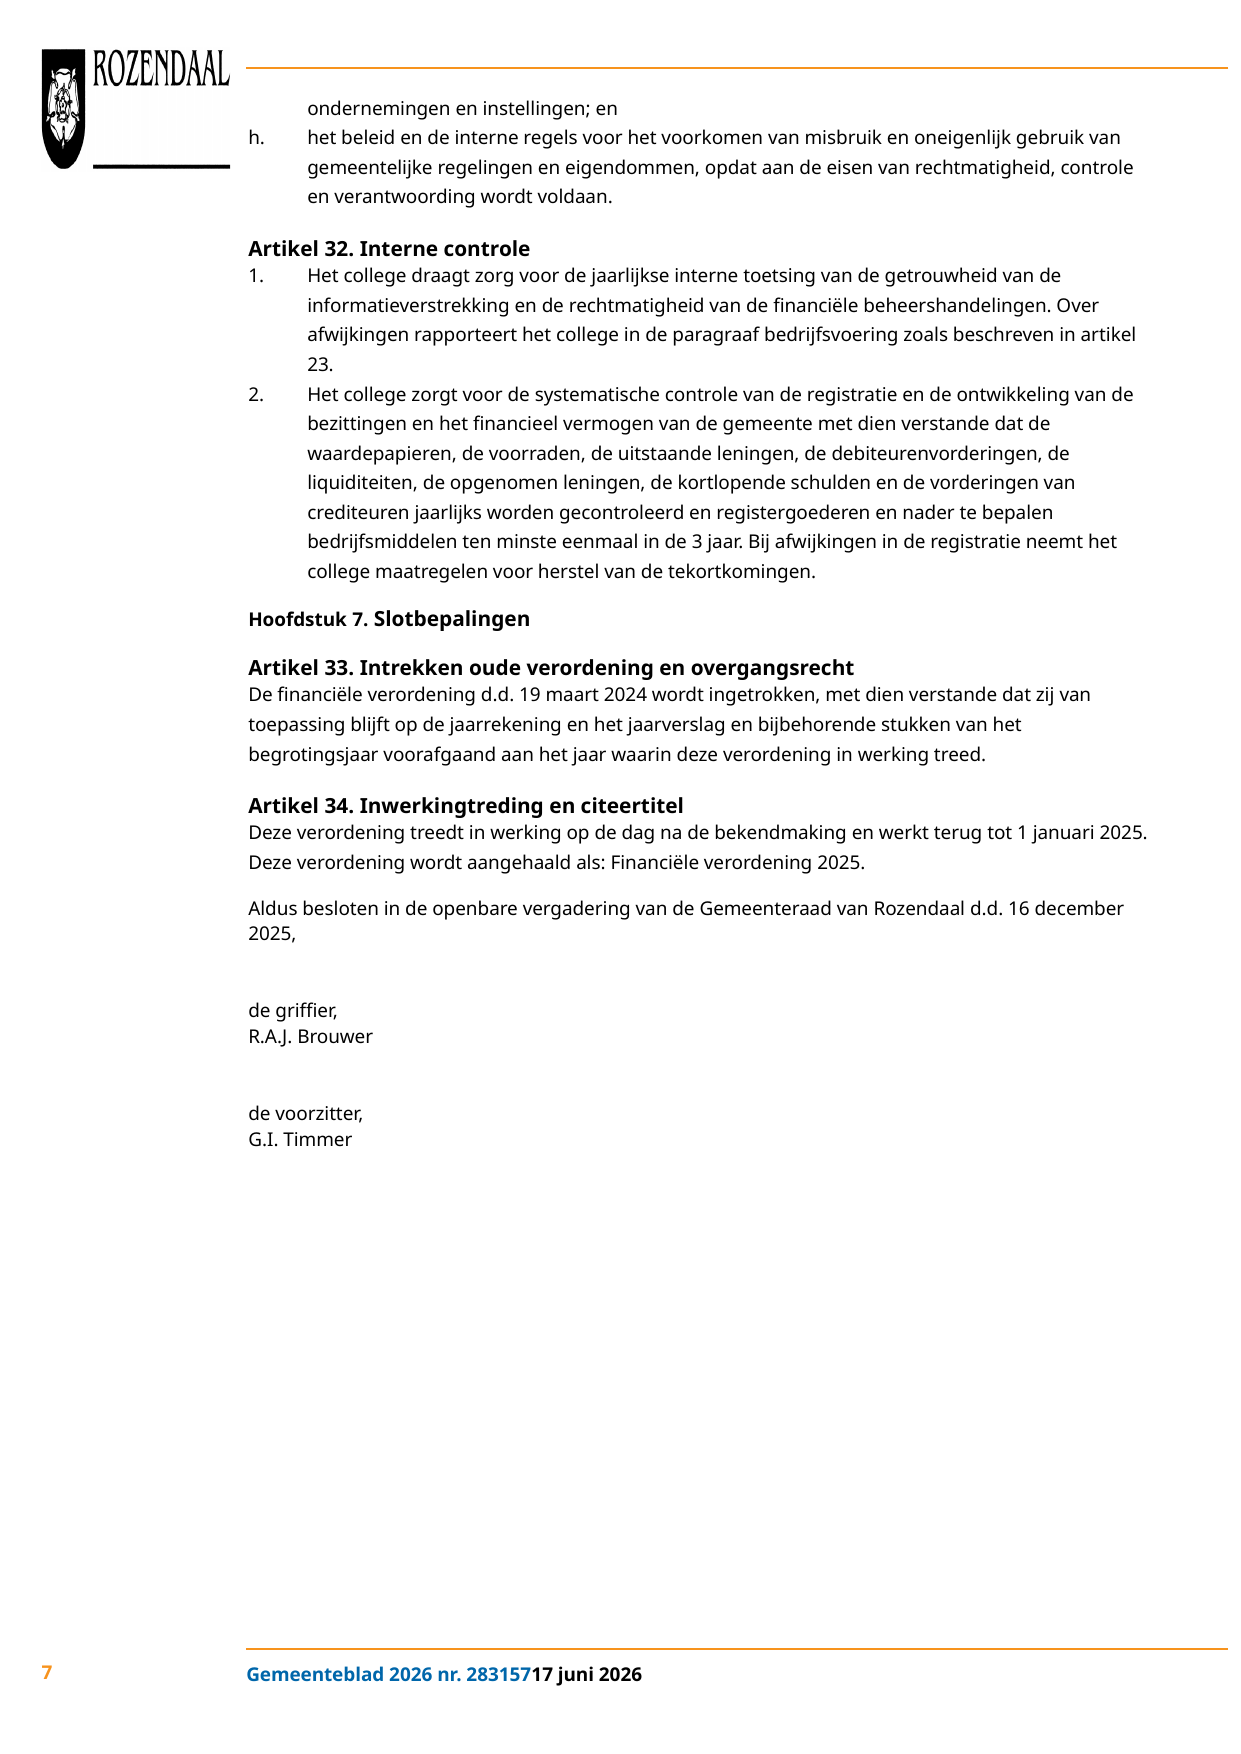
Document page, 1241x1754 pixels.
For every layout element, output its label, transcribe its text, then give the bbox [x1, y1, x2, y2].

list Het college zorgt voor de systematische controle van de registratie en de ontwikkeling van de bezittingen en het financieel vermogen van de gemeente met dien verstande dat de waardepapieren, de voorraden, de uitstaande leningen, de debiteurenvorderingen, de liquiditeiten, de opgenomen leningen, de kortlopende schulden en de vorderingen van crediteuren jaarlijks worden gecontroleerd en registergoederen en nader te bepalen bedrijfsmiddelen ten minste eenmaal in de 3 jaar. Bij afwijkingen in de registratie neemt het college maatregelen voor herstel van de tekortkomingen. [248, 381, 1152, 584]
text R.A.J. Brouwer [248, 1023, 1152, 1049]
text Aldus besloten in de openbare vergadering van de Gemeenteraad van Rozendaal d.d. 16 december 2025, [248, 895, 1152, 946]
text De financiële verordening d.d. 19 maart 2024 wordt ingetrokken, met dien verstande dat zij van toepassing blijft op de jaarrekening en het jaarverslag en bijbehorende stukken van het begrotingsjaar voorafgaand aan het jaar waarin deze verordening in werking treed. [248, 682, 1152, 766]
list Het college draagt zorg voor de jaarlijkse interne toetsing van de getrouwheid van de informatieverstrekking en de rechtmatigheid van de financiële beheershandelingen. Over afwijkingen rapporteert het college in de paragraaf bedrijfsvoering zoals beschreven in artikel 23. [248, 262, 1152, 377]
text de griffier, [248, 998, 1152, 1023]
list het beleid en de interne regels voor het voorkomen van misbruik en oneigenlijk gebruik van gemeentelijke regelingen en eigendommen, opdat aan de eisen van rechtmatigheid, controle en verantwoording wordt voldaan. [248, 124, 1152, 209]
text Hoofdstuk 7. Slotbepalingen [248, 604, 1152, 632]
text Artikel 33. Intrekken oude verordening en overgangsrecht [248, 653, 1152, 682]
list ondernemingen en instellingen; en [248, 95, 1152, 121]
text G.I. Timmer [248, 1126, 1152, 1152]
text Deze verordening treedt in werking op de dag na de bekendmaking en werkt terug tot 1 januari 2025. Deze verordening wordt aangehaald als: Financiële verordening 2025. [248, 819, 1152, 875]
text Artikel 34. Inwerkingtreding en citeertitel [248, 791, 1152, 819]
text Artikel 32. Interne controle [248, 234, 1152, 262]
text de voorzitter, [248, 1101, 1152, 1126]
picture [41, 47, 231, 172]
